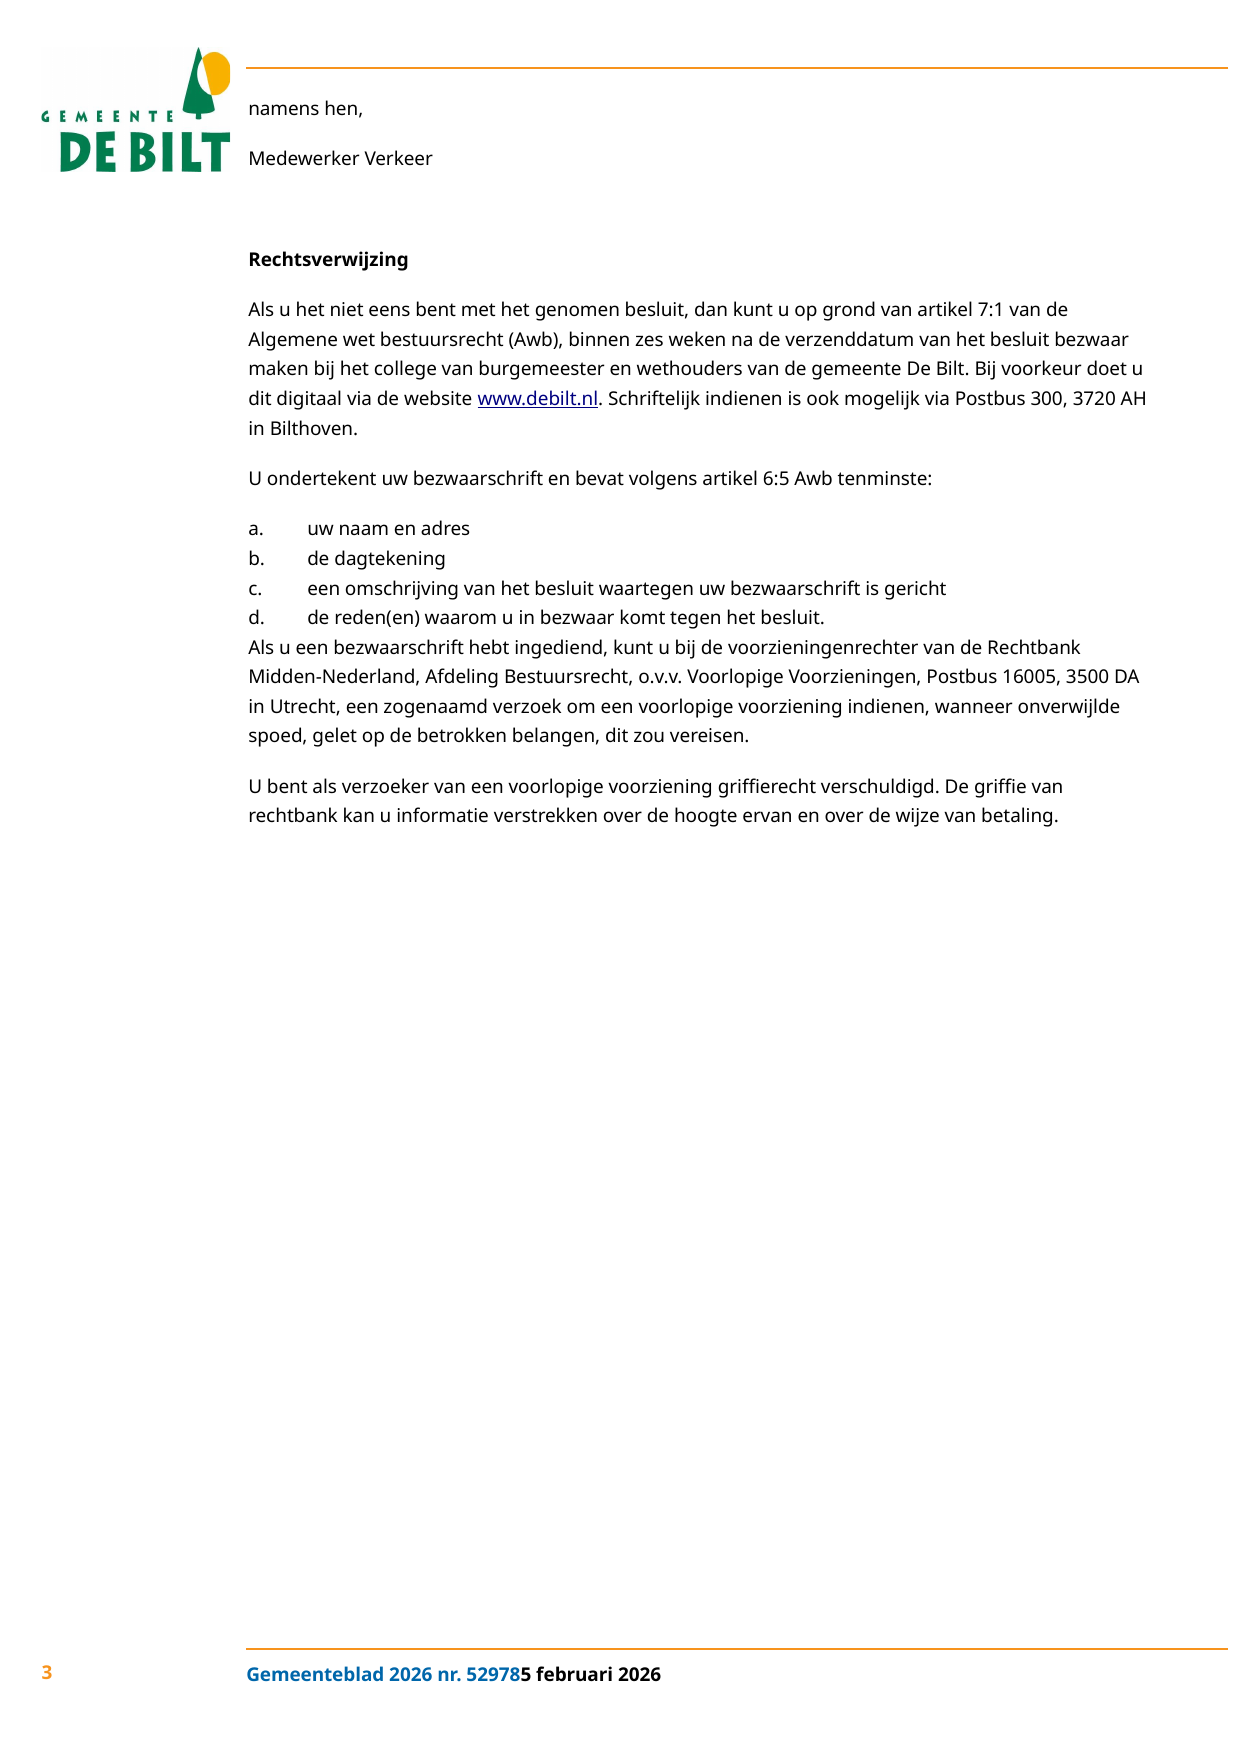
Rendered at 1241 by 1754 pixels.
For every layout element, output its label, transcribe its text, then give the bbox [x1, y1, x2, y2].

text Als u het niet eens bent met het genomen besluit, dan kunt u op grond van artikel 7:1 van de Algemene wet bestuursrecht (Awb), binnen zes weken na de verzenddatum van het besluit bezwaar maken bij het college van burgemeester en wethouders van de gemeente De Bilt. Bij voorkeur doet u dit digitaal via de website www.debilt.nl. Schriftelijk indienen is ook mogelijk via Postbus 300, 3720 AH in Bilthoven. [248, 296, 1152, 441]
list een omschrijving van het besluit waartegen uw bezwaarschrift is gericht [248, 575, 1152, 601]
text Medewerker Verkeer [248, 145, 1152, 171]
text Als u een bezwaarschrift hebt ingediend, kunt u bij de voorzieningenrechter van de Rechtbank Midden-Nederland, Afdeling Bestuursrecht, o.v.v. Voorlopige Voorzieningen, Postbus 16005, 3500 DA in Utrecht, een zogenaamd verzoek om een voorlopige voorziening indienen, wanneer onverwijlde spoed, gelet op de betrokken belangen, dit zou vereisen. [248, 634, 1152, 748]
text U ondertekent uw bezwaarschrift en bevat volgens artikel 6:5 Awb tenminste: [248, 465, 1152, 491]
list de reden(en) waarom u in bezwaar komt tegen het besluit. [248, 604, 1152, 630]
text U bent als verzoeker van een voorlopige voorziening griffierecht verschuldigd. De griffie van rechtbank kan u informatie verstrekken over de hoogte ervan en over de wijze van betaling. [248, 773, 1152, 828]
list uw naam en adres [248, 516, 1152, 541]
picture [41, 47, 231, 172]
text namens hen, [248, 95, 1152, 121]
list de dagtekening [248, 545, 1152, 571]
text Rechtsverwijzing [248, 246, 1152, 272]
